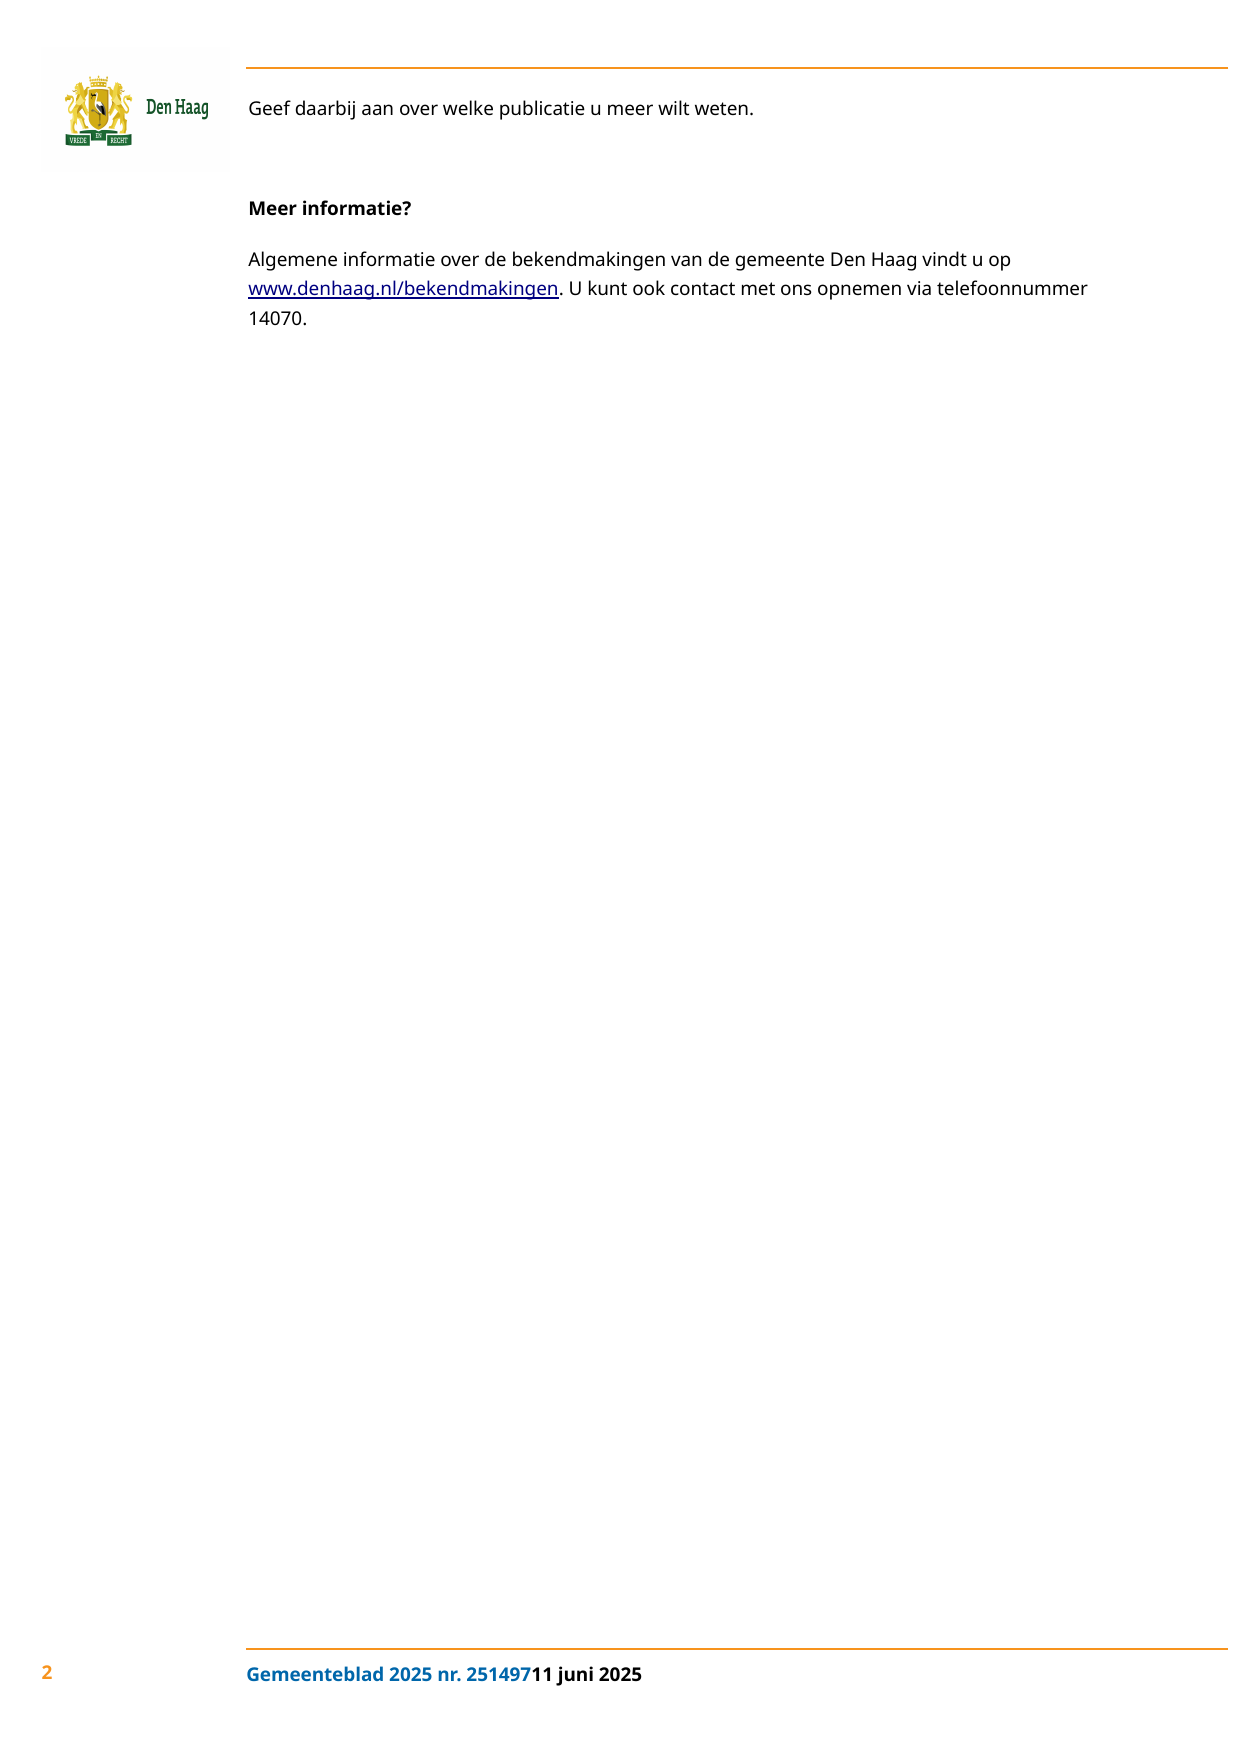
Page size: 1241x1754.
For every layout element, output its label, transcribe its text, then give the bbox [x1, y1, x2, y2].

picture [41, 47, 231, 172]
text Algemene informatie over de bekendmakingen van de gemeente Den Haag vindt u op www.denhaag.nl/bekendmakingen. U kunt ook contact met ons opnemen via telefoonnummer 14070. [248, 246, 1152, 331]
text Geef daarbij aan over welke publicatie u meer wilt weten. [248, 95, 1152, 121]
text Meer informatie? [248, 196, 1152, 221]
